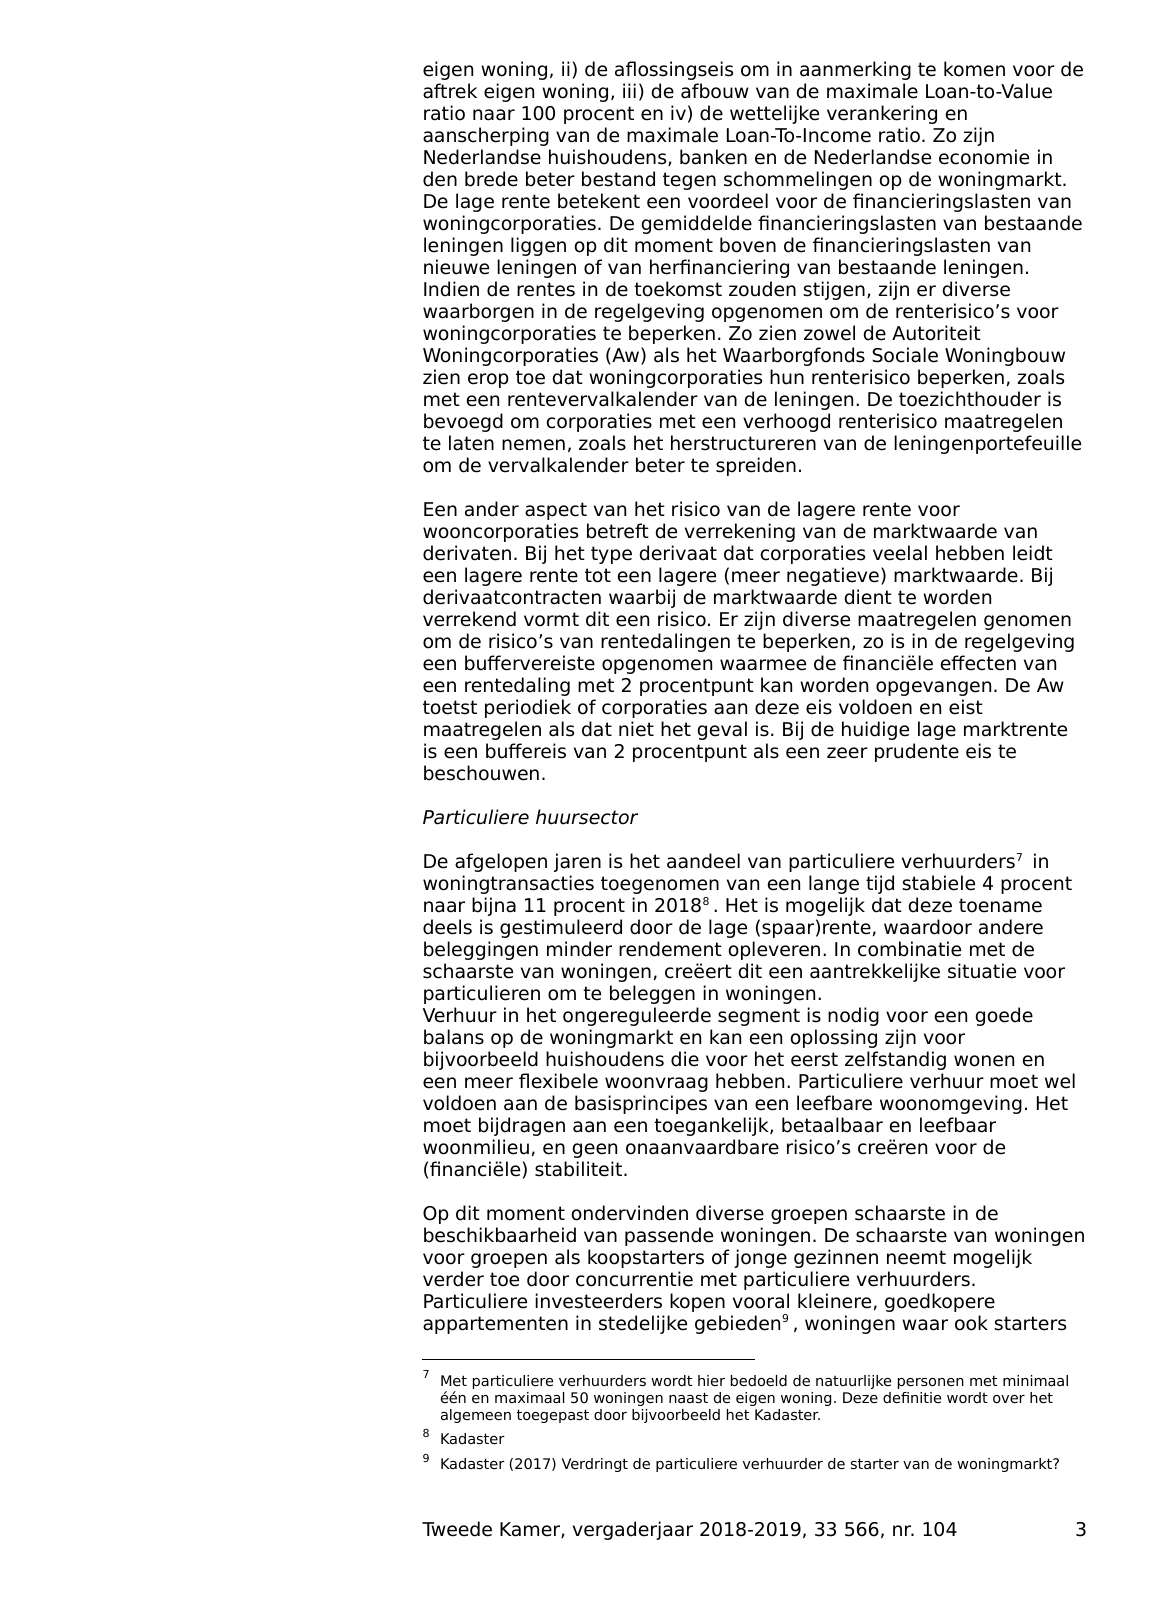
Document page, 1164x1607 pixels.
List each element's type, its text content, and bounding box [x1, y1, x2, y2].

text De lage rente betekent een voordeel voor de financieringslasten van woningcorporaties. De gemiddelde financieringslasten van bestaande leningen liggen op dit moment boven de financieringslasten van nieuwe leningen of van herfinanciering van bestaande leningen. Indien de rentes in de toekomst zouden stijgen, zijn er diverse waarborgen in de regelgeving opgenomen om de renterisico’s voor woningcorporaties te beperken. Zo zien zowel de Autoriteit Woningcorporaties (Aw) als het Waarborgfonds Sociale Woningbouw zien erop toe dat woningcorporaties hun renterisico beperken, zoals met een rentevervalkalender van de leningen. De toezichthouder is bevoegd om corporaties met een verhoogd renterisico maatregelen te laten nemen, zoals het herstructureren van de leningenportefeuille om de vervalkalender beter te spreiden. [422, 191, 1087, 477]
text De afgelopen jaren is het aandeel van particuliere verhuurders in woningtransacties toegenomen van een lange tijd stabiele 4 procent naar bijna 11 procent in 2018. Het is mogelijk dat deze toename deels is gestimuleerd door de lage (spaar)rente, waardoor andere beleggingen minder rendement opleveren. In combinatie met de schaarste van woningen, creëert dit een aantrekkelijke situatie voor particulieren om te beleggen in woningen. [422, 851, 1087, 1005]
text eigen woning, ii) de aflossingseis om in aanmerking te komen voor de aftrek eigen woning, iii) de afbouw van de maximale Loan-to-Value ratio naar 100 procent en iv) de wettelijke verankering en aanscherping van de maximale Loan-To-Income ratio. Zo zijn Nederlandse huishoudens, banken en de Nederlandse economie in den brede beter bestand tegen schommelingen op de woningmarkt. [422, 59, 1087, 191]
text Met particuliere verhuurders wordt hier bedoeld de natuurlijke personen met minimaal één en maximaal 50 woningen naast de eigen woning. Deze definitie wordt over het algemeen toegepast door bijvoorbeeld het Kadaster. [422, 1368, 1087, 1424]
text Een ander aspect van het risico van de lagere rente voor wooncorporaties betreft de verrekening van de marktwaarde van derivaten. Bij het type derivaat dat corporaties veelal hebben leidt een lagere rente tot een lagere (meer negatieve) marktwaarde. Bij derivaatcontracten waarbij de marktwaarde dient te worden verrekend vormt dit een risico. Er zijn diverse maatregelen genomen om de risico’s van rentedalingen te beperken, zo is in de regelgeving een buffervereiste opgenomen waarmee de financiële effecten van een rentedaling met 2 procentpunt kan worden opgevangen. De Aw toetst periodiek of corporaties aan deze eis voldoen en eist maatregelen als dat niet het geval is. Bij de huidige lage marktrente is een buffereis van 2 procentpunt als een zeer prudente eis te beschouwen. [422, 499, 1087, 784]
text Kadaster (2017) Verdringt de particuliere verhuurder de starter van de woningmarkt? [422, 1452, 1087, 1474]
text Op dit moment ondervinden diverse groepen schaarste in de beschikbaarheid van passende woningen. De schaarste van woningen voor groepen als koopstarters of jonge gezinnen neemt mogelijk verder toe door concurrentie met particuliere verhuurders. Particuliere investeerders kopen vooral kleinere, goedkopere appartementen in stedelijke gebieden, woningen waar ook starters [422, 1203, 1087, 1335]
text Kadaster [422, 1427, 1087, 1449]
subtitle Particuliere huursector [422, 807, 1087, 829]
text Verhuur in het ongereguleerde segment is nodig voor een goede balans op de woningmarkt en kan een oplossing zijn voor bijvoorbeeld huishoudens die voor het eerst zelfstandig wonen en een meer flexibele woonvraag hebben. Particuliere verhuur moet wel voldoen aan de basisprincipes van een leefbare woonomgeving. Het moet bijdragen aan een toegankelijk, betaalbaar en leefbaar woonmilieu, en geen onaanvaardbare risico’s creëren voor de (financiële) stabiliteit. [422, 1005, 1087, 1181]
